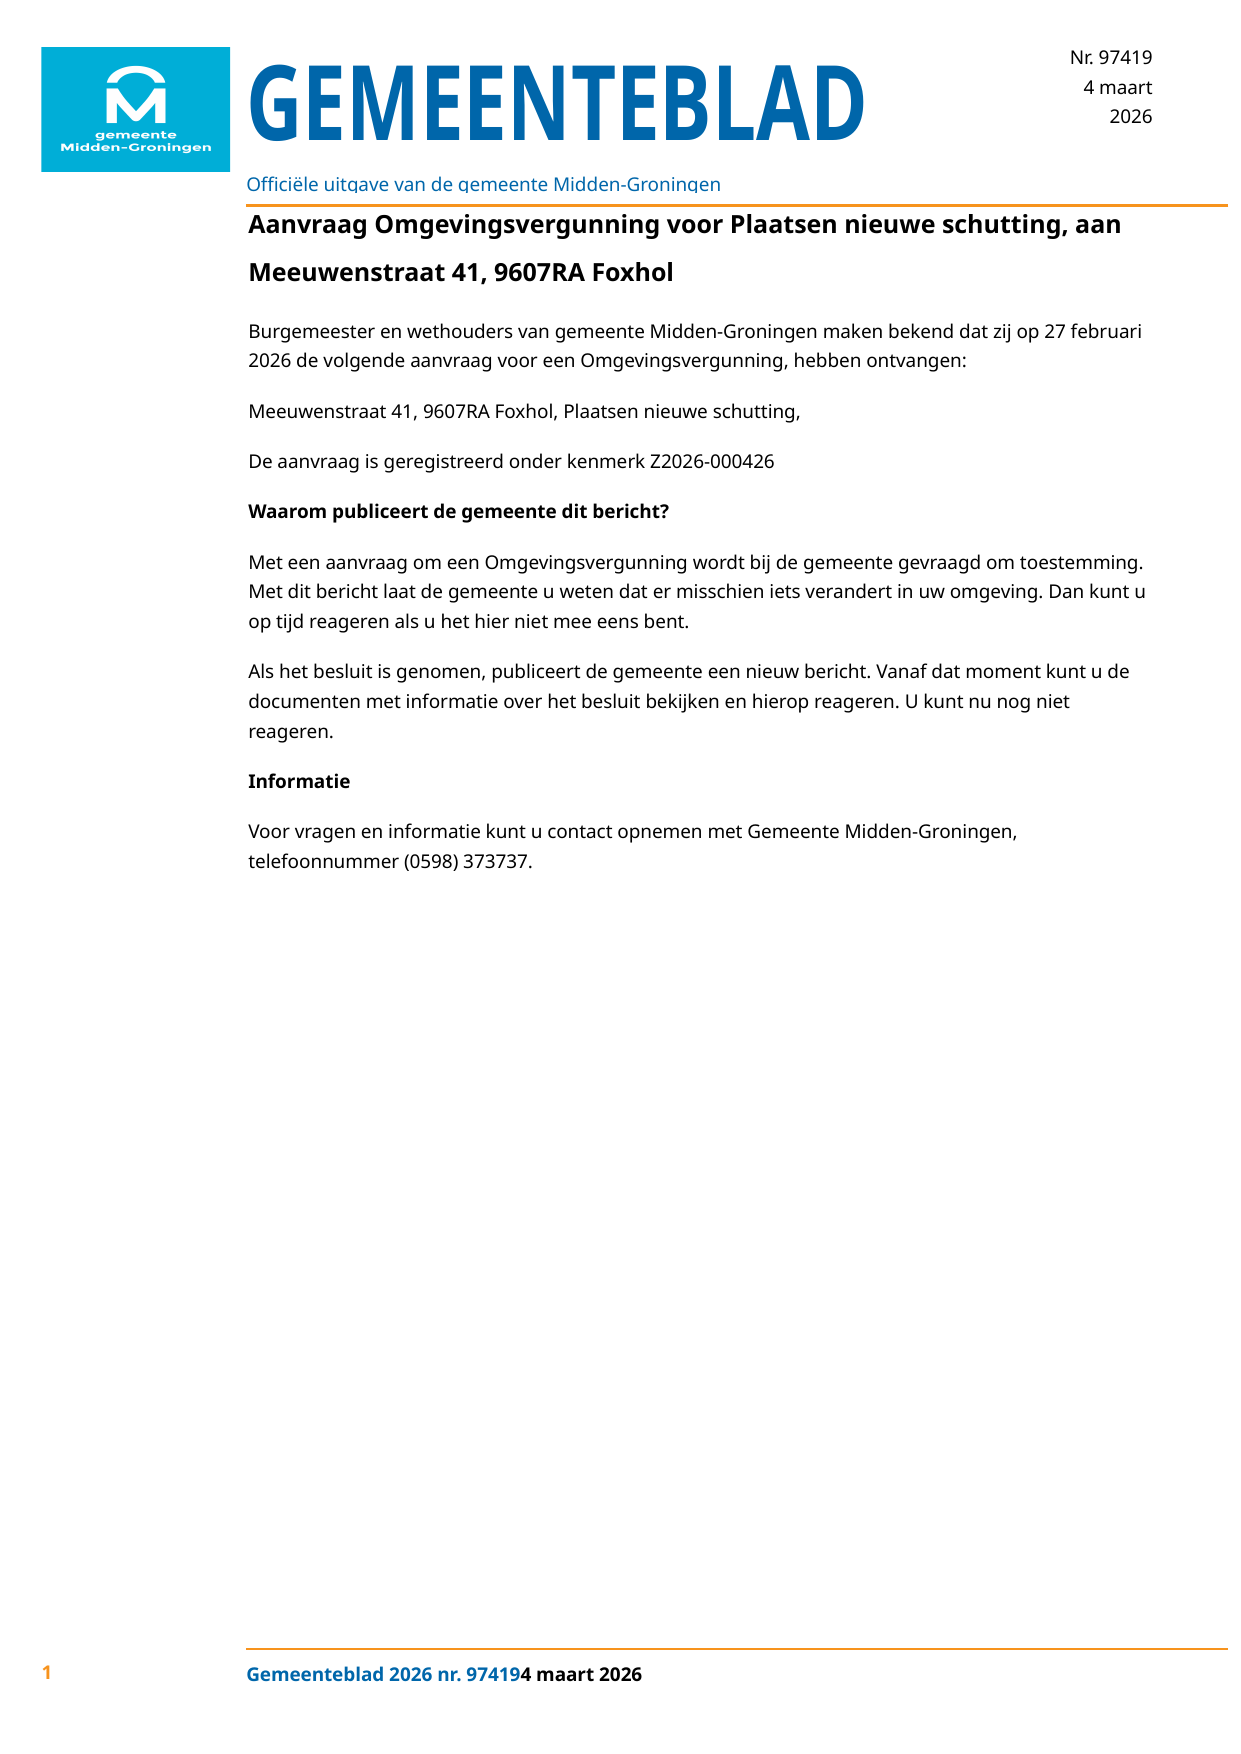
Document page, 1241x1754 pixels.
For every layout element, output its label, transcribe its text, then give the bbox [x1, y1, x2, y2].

text Waarom publiceert de gemeente dit bericht? [248, 499, 1152, 524]
picture [108, 66, 164, 82]
text Met een aanvraag om een Omgevingsvergunning wordt bij de gemeente gevraagd om toestemming. Met dit bericht laat de gemeente u weten dat er misschien iets verandert in uw omgeving. Dan kunt u op tijd reageren als u het hier niet mee eens bent. [248, 549, 1152, 634]
text Informatie [248, 768, 1152, 794]
text Burgemeester en wethouders van gemeente Midden-Groningen maken bekend dat zij op 27 februari 2026 de volgende aanvraag voor een Omgevingsvergunning, hebben ontvangen: [248, 318, 1152, 373]
picture [184, 146, 190, 153]
text Meeuwenstraat 41, 9607RA Foxhol, Plaatsen nieuwe schutting, [248, 398, 1152, 424]
text De aanvraag is geregistreerd onder kenmerk Z2026-000426 [248, 448, 1152, 474]
text Aanvraag Omgevingsvergunning voor Plaatsen nieuwe schutting, aan Meeuwenstraat 41, 9607RA Foxhol [248, 207, 1152, 288]
text Als het besluit is genomen, publiceert de gemeente een nieuw bericht. Vanaf dat moment kunt u de documenten met informatie over het besluit bekijken en hierop reageren. U kunt nu nog niet reageren. [248, 659, 1152, 744]
text Voor vragen en informatie kunt u contact opnemen met Gemeente Midden-Groningen, telefoonnummer (0598) 373737. [248, 819, 1152, 874]
picture [107, 89, 165, 122]
